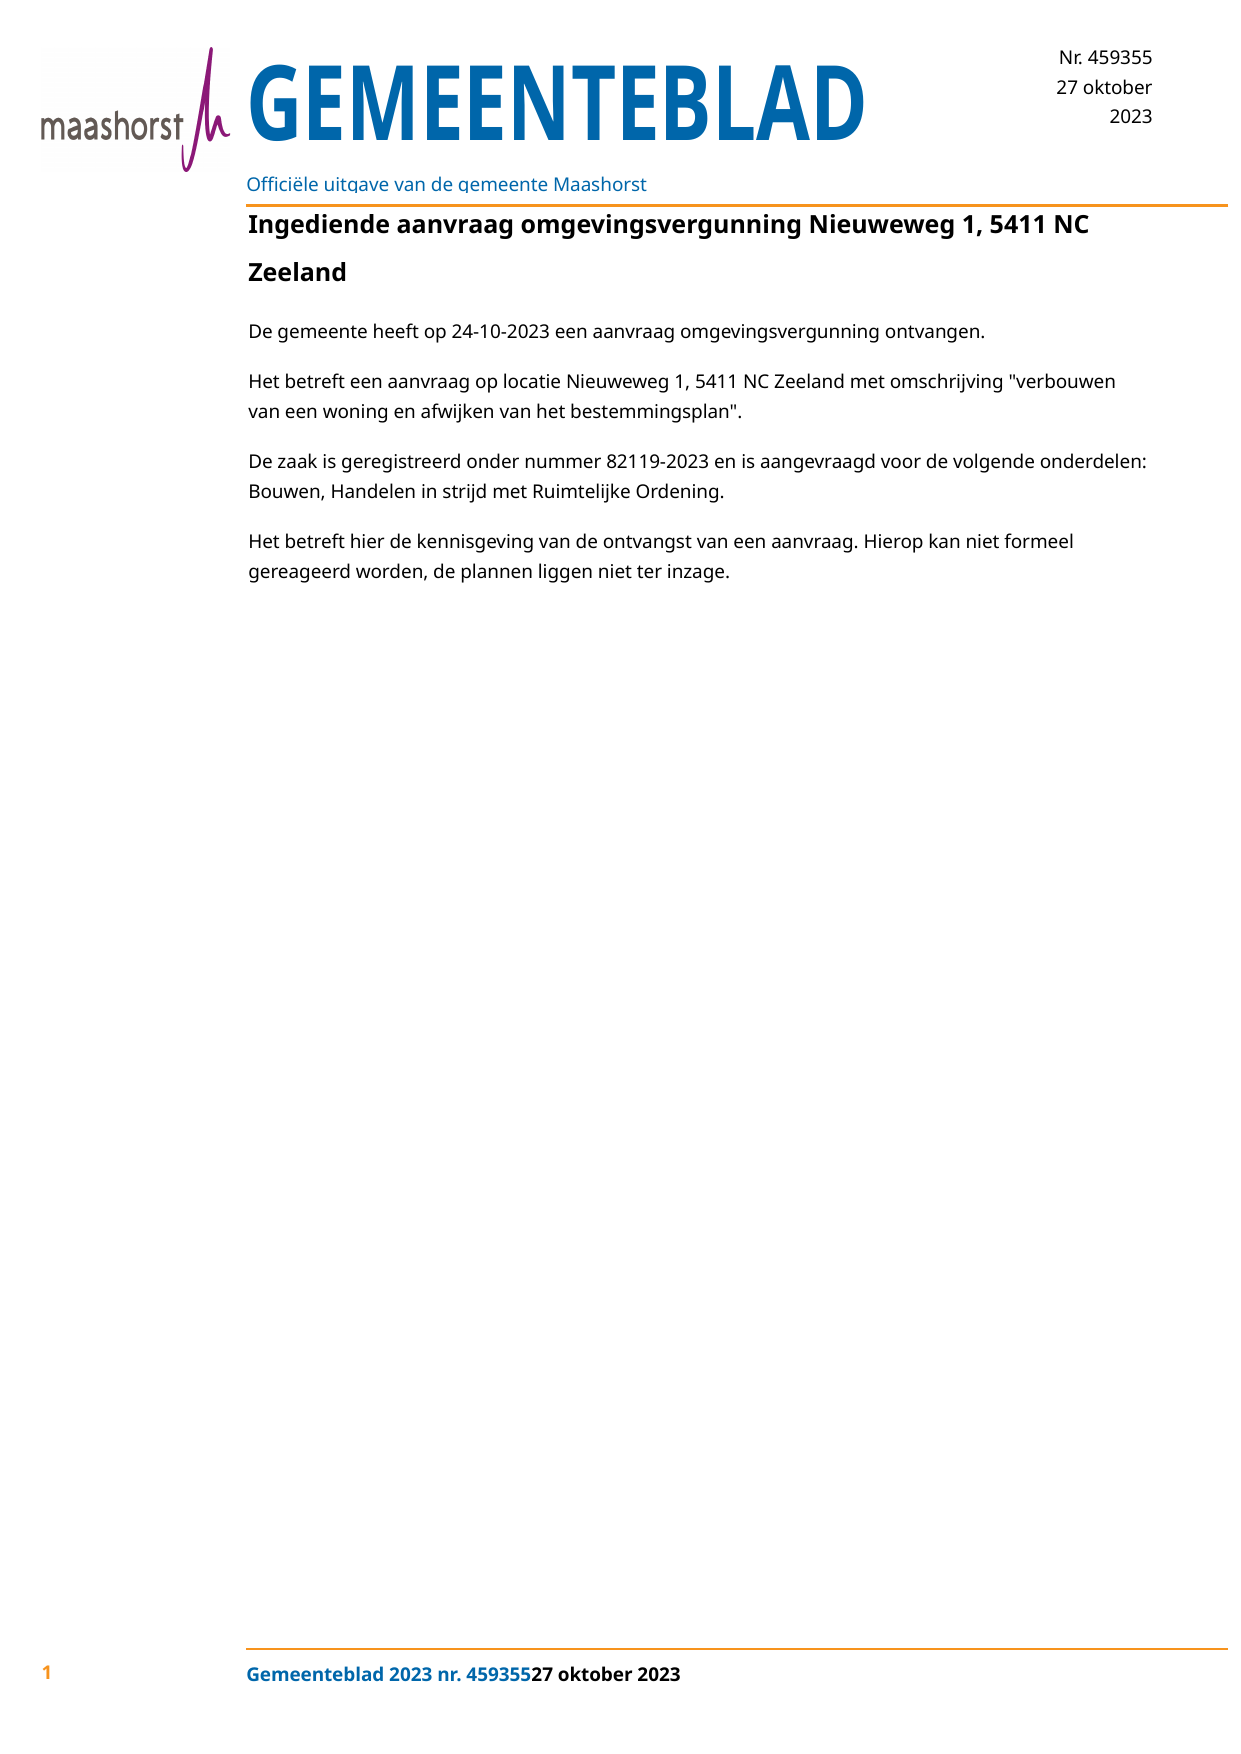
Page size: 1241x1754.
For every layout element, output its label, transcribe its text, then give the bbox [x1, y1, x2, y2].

text De zaak is geregistreerd onder nummer 82119-2023 en is aangevraagd voor de volgende onderdelen: Bouwen, Handelen in strijd met Ruimtelijke Ordening. [248, 448, 1152, 504]
text Ingediende aanvraag omgevingsvergunning Nieuweweg 1, 5411 NC Zeeland [248, 207, 1152, 288]
text De gemeente heeft op 24-10-2023 een aanvraag omgevingsvergunning ontvangen. [248, 318, 1152, 344]
text Het betreft een aanvraag op locatie Nieuweweg 1, 5411 NC Zeeland met omschrijving "verbouwen van een woning en afwijken van het bestemmingsplan". [248, 368, 1152, 424]
text Het betreft hier de kennisgeving van de ontvangst van een aanvraag. Hierop kan niet formeel gereageerd worden, de plannen liggen niet ter inzage. [248, 528, 1152, 584]
picture [41, 47, 231, 172]
